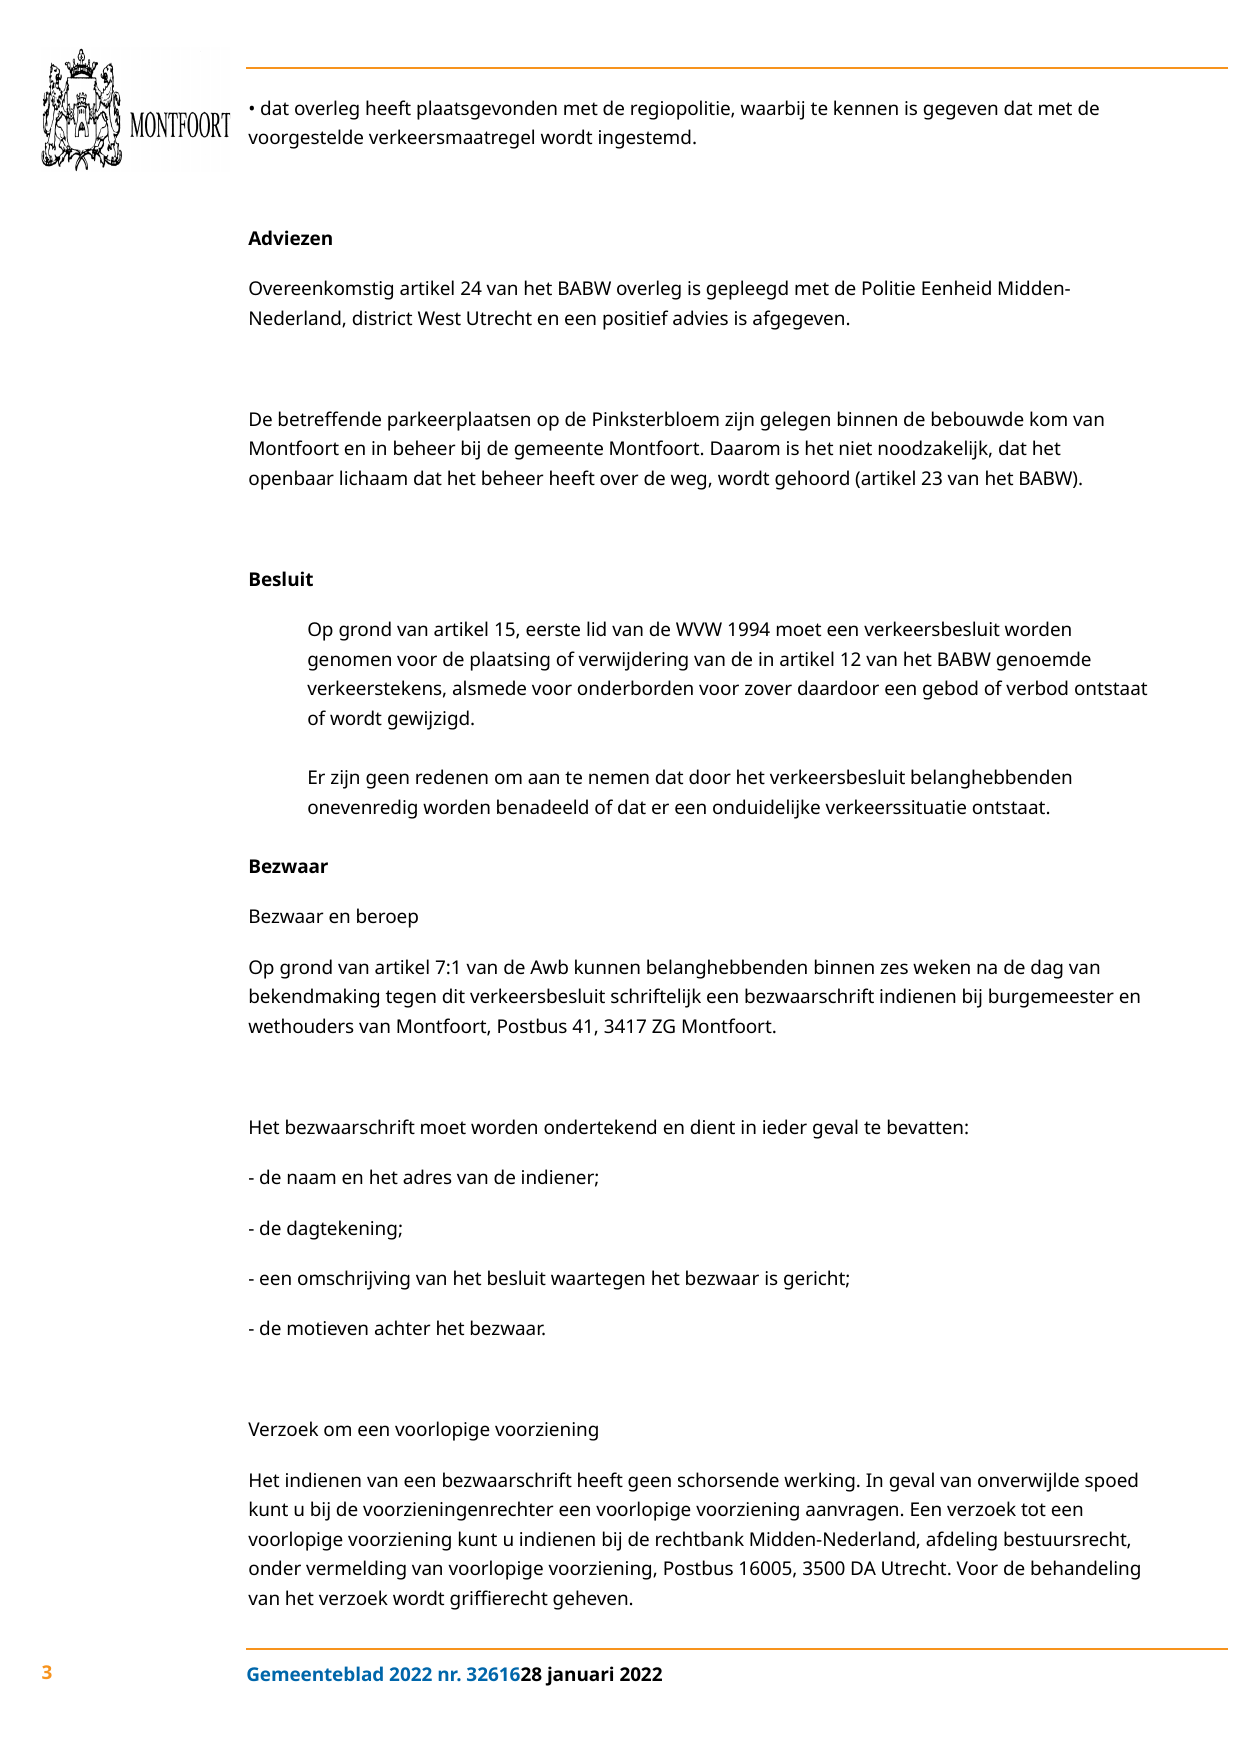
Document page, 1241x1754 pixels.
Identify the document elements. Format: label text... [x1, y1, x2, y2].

text • dat overleg heeft plaatsgevonden met de regiopolitie, waarbij te kennen is gegeven dat met de voorgestelde verkeersmaatregel wordt ingestemd. [248, 95, 1152, 150]
text - de dagtekening; [248, 1215, 1152, 1241]
text - de naam en het adres van de indiener; [248, 1164, 1152, 1190]
text Het bezwaarschrift moet worden ondertekend en dient in ieder geval te bevatten: [248, 1114, 1152, 1140]
text De betreffende parkeerplaatsen op de Pinksterbloem zijn gelegen binnen de bebouwde kom van Montfoort en in beheer bij de gemeente Montfoort. Daarom is het niet noodzakelijk, dat het openbaar lichaam dat het beheer heeft over de weg, wordt gehoord (artikel 23 van het BABW). [248, 406, 1152, 491]
list Er zijn geen redenen om aan te nemen dat door het verkeersbesluit belanghebbenden onevenredig worden benadeeld of dat er een onduidelijke verkeerssituatie ontstaat. [248, 764, 1152, 820]
text Overeenkomstig artikel 24 van het BABW overleg is gepleegd met de Politie Eenheid Midden-Nederland, district West Utrecht en een positief advies is afgegeven. [248, 276, 1152, 331]
text Verzoek om een voorlopige voorziening [248, 1416, 1152, 1442]
text - de motieven achter het bezwaar. [248, 1316, 1152, 1341]
text Bezwaar en beroep [248, 903, 1152, 929]
text Bezwaar [248, 853, 1152, 879]
text Op grond van artikel 7:1 van de Awb kunnen belanghebbenden binnen zes weken na de dag van bekendmaking tegen dit verkeersbesluit schriftelijk een bezwaarschrift indienen bij burgemeester en wethouders van Montfoort, Postbus 41, 3417 ZG Montfoort. [248, 954, 1152, 1039]
text Adviezen [248, 225, 1152, 251]
text Het indienen van een bezwaarschrift heeft geen schorsende werking. In geval van onverwijlde spoed kunt u bij de voorzieningenrechter een voorlopige voorziening aanvragen. Een verzoek tot een voorlopige voorziening kunt u indienen bij de rechtbank Midden-Nederland, afdeling bestuursrecht, onder vermelding van voorlopige voorziening, Postbus 16005, 3500 DA Utrecht. Voor de behandeling van het verzoek wordt griffierecht geheven. [248, 1467, 1152, 1611]
text - een omschrijving van het besluit waartegen het bezwaar is gericht; [248, 1265, 1152, 1291]
text Besluit [248, 566, 1152, 592]
list Op grond van artikel 15, eerste lid van de WVW 1994 moet een verkeersbesluit worden genomen voor de plaatsing of verwijdering van de in artikel 12 van het BABW genoemde verkeerstekens, alsmede voor onderborden voor zover daardoor een gebod of verbod ontstaat of wordt gewijzigd. [248, 616, 1152, 731]
picture [41, 47, 231, 172]
